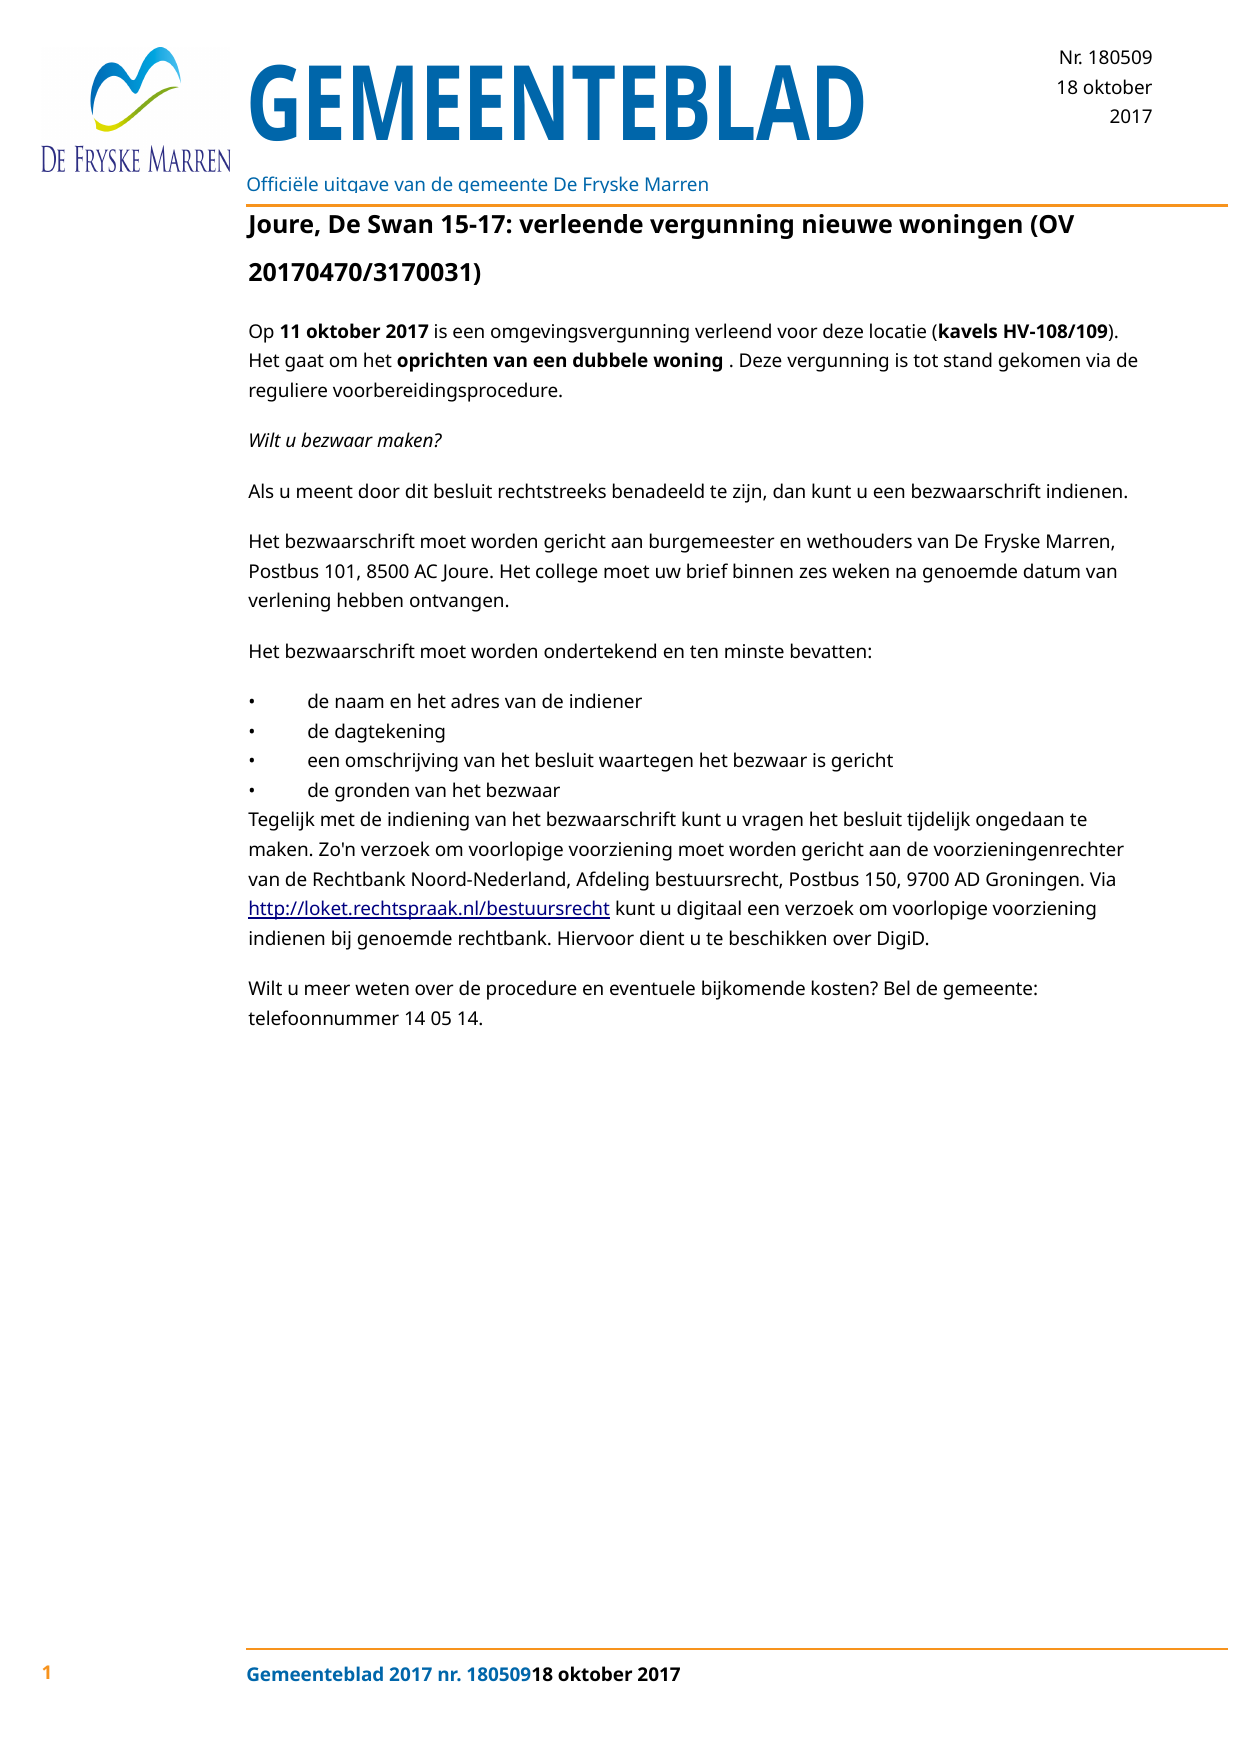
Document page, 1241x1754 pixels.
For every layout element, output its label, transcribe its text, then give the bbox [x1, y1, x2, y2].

text Het bezwaarschrift moet worden ondertekend en ten minste bevatten: [248, 638, 1152, 664]
text Op 11 oktober 2017 is een omgevingsvergunning verleend voor deze locatie (kavels HV-108/109). Het gaat om het oprichten van een dubbele woning . Deze vergunning is tot stand gekomen via de reguliere voorbereidingsprocedure. [248, 318, 1152, 403]
list de gronden van het bezwaar [248, 777, 1152, 803]
text Tegelijk met de indiening van het bezwaarschrift kunt u vragen het besluit tijdelijk ongedaan te maken. Zo'n verzoek om voorlopige voorziening moet worden gericht aan de voorzieningenrechter van de Rechtbank Noord-Nederland, Afdeling bestuursrecht, Postbus 150, 9700 AD Groningen. Via http://loket.rechtspraak.nl/bestuursrecht kunt u digitaal een verzoek om voorlopige voorziening indienen bij genoemde rechtbank. Hiervoor dient u te beschikken over DigiD. [248, 807, 1152, 951]
text Het bezwaarschrift moet worden gericht aan burgemeester en wethouders van De Fryske Marren, Postbus 101, 8500 AC Joure. Het college moet uw brief binnen zes weken na genoemde datum van verlening hebben ontvangen. [248, 528, 1152, 613]
picture [41, 47, 231, 172]
text Wilt u meer weten over de procedure en eventuele bijkomende kosten? Bel de gemeente: telefoonnummer 14 05 14. [248, 975, 1152, 1031]
list een omschrijving van het besluit waartegen het bezwaar is gericht [248, 747, 1152, 773]
list de naam en het adres van de indiener [248, 688, 1152, 714]
text Wilt u bezwaar maken? [248, 427, 1152, 453]
text Als u meent door dit besluit rechtstreeks benadeeld te zijn, dan kunt u een bezwaarschrift indienen. [248, 478, 1152, 504]
text Joure, De Swan 15-17: verleende vergunning nieuwe woningen (OV 20170470/3170031) [248, 207, 1152, 288]
list de dagtekening [248, 718, 1152, 744]
